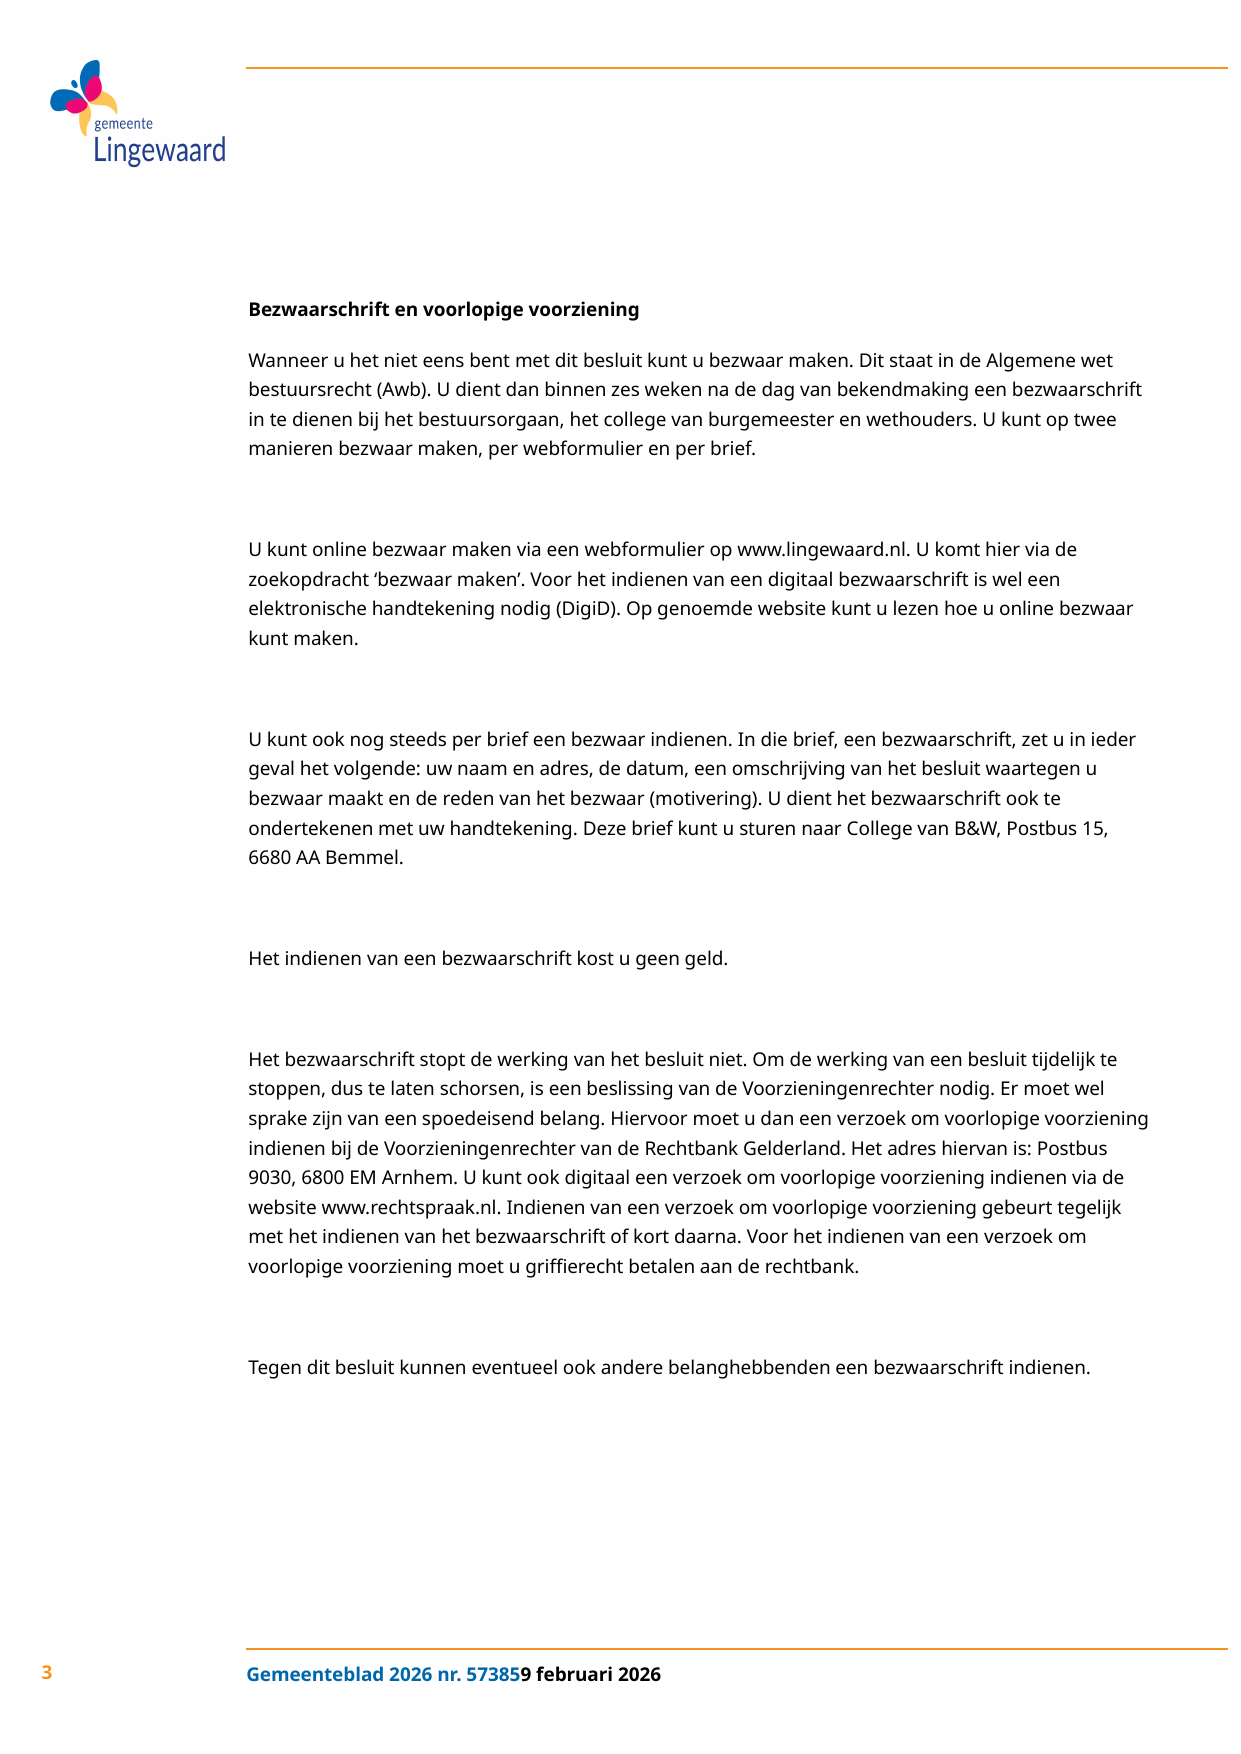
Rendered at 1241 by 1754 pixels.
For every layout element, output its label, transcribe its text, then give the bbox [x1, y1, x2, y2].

text Het bezwaarschrift stopt de werking van het besluit niet. Om de werking van een besluit tijdelijk te stoppen, dus te laten schorsen, is een beslissing van de Voorzieningenrechter nodig. Er moet wel sprake zijn van een spoedeisend belang. Hiervoor moet u dan een verzoek om voorlopige voorziening indienen bij de Voorzieningenrechter van de Rechtbank Gelderland. Het adres hiervan is: Postbus 9030, 6800 EM Arnhem. U kunt ook digitaal een verzoek om voorlopige voorziening indienen via de website www.rechtspraak.nl. Indienen van een verzoek om voorlopige voorziening gebeurt tegelijk met het indienen van het bezwaarschrift of kort daarna. Voor het indienen van een verzoek om voorlopige voorziening moet u griffierecht betalen aan de rechtbank. [248, 1046, 1152, 1279]
text Het indienen van een bezwaarschrift kost u geen geld. [248, 945, 1152, 971]
picture [41, 47, 231, 172]
text Bezwaarschrift en voorlopige voorziening [248, 296, 1152, 322]
text U kunt online bezwaar maken via een webformulier op www.lingewaard.nl. U komt hier via de zoekopdracht ‘bezwaar maken’. Voor het indienen van een digitaal bezwaarschrift is wel een elektronische handtekening nodig (DigiD). Op genoemde website kunt u lezen hoe u online bezwaar kunt maken. [248, 536, 1152, 651]
text Wanneer u het niet eens bent met dit besluit kunt u bezwaar maken. Dit staat in de Algemene wet bestuursrecht (Awb). U dient dan binnen zes weken na de dag van bekendmaking een bezwaarschrift in te dienen bij het bestuursorgaan, het college van burgemeester en wethouders. U kunt op twee manieren bezwaar maken, per webformulier en per brief. [248, 347, 1152, 461]
text Tegen dit besluit kunnen eventueel ook andere belanghebbenden een bezwaarschrift indienen. [248, 1354, 1152, 1380]
text U kunt ook nog steeds per brief een bezwaar indienen. In die brief, een bezwaarschrift, zet u in ieder geval het volgende: uw naam en adres, de datum, een omschrijving van het besluit waartegen u bezwaar maakt en de reden van het bezwaar (motivering). U dient het bezwaarschrift ook te ondertekenen met uw handtekening. Deze brief kunt u sturen naar College van B&W, Postbus 15, 6680 AA Bemmel. [248, 726, 1152, 870]
